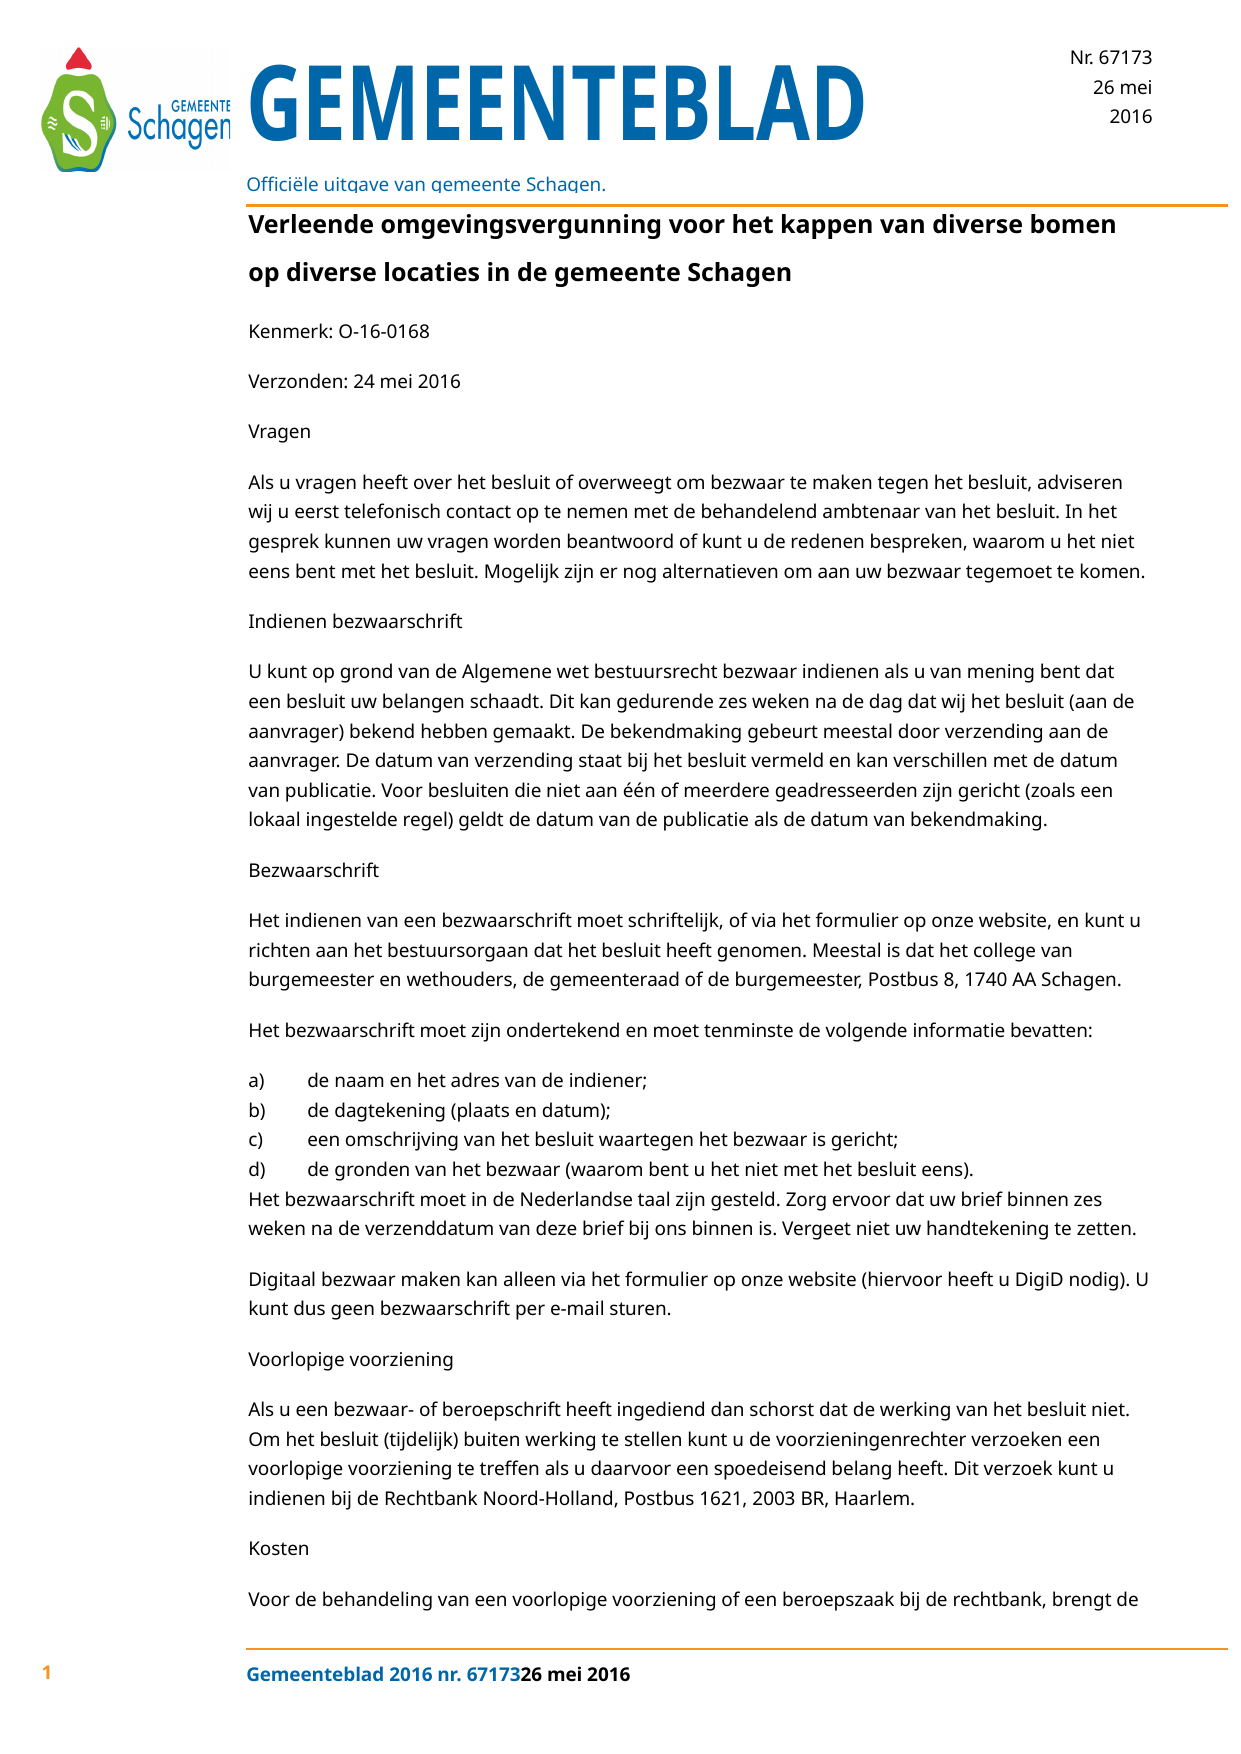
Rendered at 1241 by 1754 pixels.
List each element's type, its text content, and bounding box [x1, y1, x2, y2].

text Als u een bezwaar- of beroepschrift heeft ingediend dan schorst dat de werking van het besluit niet. Om het besluit (tijdelijk) buiten werking te stellen kunt u de voorzieningenrechter verzoeken een voorlopige voorziening te treffen als u daarvoor een spoedeisend belang heeft. Dit verzoek kunt u indienen bij de Rechtbank Noord-Holland, Postbus 1621, 2003 BR, Haarlem. [248, 1396, 1152, 1511]
text Voorlopige voorziening [248, 1346, 1152, 1372]
text Voor de behandeling van een voorlopige voorziening of een beroepszaak bij de rechtbank, brengt de [248, 1586, 1152, 1612]
list een omschrijving van het besluit waartegen het bezwaar is gericht; [248, 1127, 1152, 1152]
text Bezwaarschrift [248, 857, 1152, 883]
text Kenmerk: O-16-0168 [248, 318, 1152, 344]
text Digitaal bezwaar maken kan alleen via het formulier op onze website (hiervoor heeft u DigiD nodig). U kunt dus geen bezwaarschrift per e-mail sturen. [248, 1266, 1152, 1321]
text Het bezwaarschrift moet zijn ondertekend en moet tenminste de volgende informatie bevatten: [248, 1017, 1152, 1043]
text Verzonden: 24 mei 2016 [248, 368, 1152, 394]
text Als u vragen heeft over het besluit of overweegt om bezwaar te maken tegen het besluit, adviseren wij u eerst telefonisch contact op te nemen met de behandelend ambtenaar van het besluit. In het gesprek kunnen uw vragen worden beantwoord of kunt u de redenen bespreken, waarom u het niet eens bent met het besluit. Mogelijk zijn er nog alternatieven om aan uw bezwaar tegemoet te komen. [248, 469, 1152, 584]
text Kosten [248, 1535, 1152, 1561]
list de gronden van het bezwaar (waarom bent u het niet met het besluit eens). [248, 1156, 1152, 1182]
text Indienen bezwaarschrift [248, 608, 1152, 634]
text Verleende omgevingsvergunning voor het kappen van diverse bomen op diverse locaties in de gemeente Schagen [248, 207, 1152, 288]
list de dagtekening (plaats en datum); [248, 1097, 1152, 1123]
list de naam en het adres van de indiener; [248, 1067, 1152, 1093]
text Het indienen van een bezwaarschrift moet schriftelijk, of via het formulier op onze website, en kunt u richten aan het bestuursorgaan dat het besluit heeft genomen. Meestal is dat het college van burgemeester en wethouders, de gemeenteraad of de burgemeester, Postbus 8, 1740 AA Schagen. [248, 907, 1152, 992]
picture [41, 47, 231, 172]
text Vragen [248, 419, 1152, 444]
text Het bezwaarschrift moet in de Nederlandse taal zijn gesteld. Zorg ervoor dat uw brief binnen zes weken na de verzenddatum van deze brief bij ons binnen is. Vergeet niet uw handtekening te zetten. [248, 1186, 1152, 1241]
text U kunt op grond van de Algemene wet bestuursrecht bezwaar indienen als u van mening bent dat een besluit uw belangen schaadt. Dit kan gedurende zes weken na de dag dat wij het besluit (aan de aanvrager) bekend hebben gemaakt. De bekendmaking gebeurt meestal door verzending aan de aanvrager. De datum van verzending staat bij het besluit vermeld en kan verschillen met de datum van publicatie. Voor besluiten die niet aan één of meerdere geadresseerden zijn gericht (zoals een lokaal ingestelde regel) geldt de datum van de publicatie als de datum van bekendmaking. [248, 659, 1152, 832]
